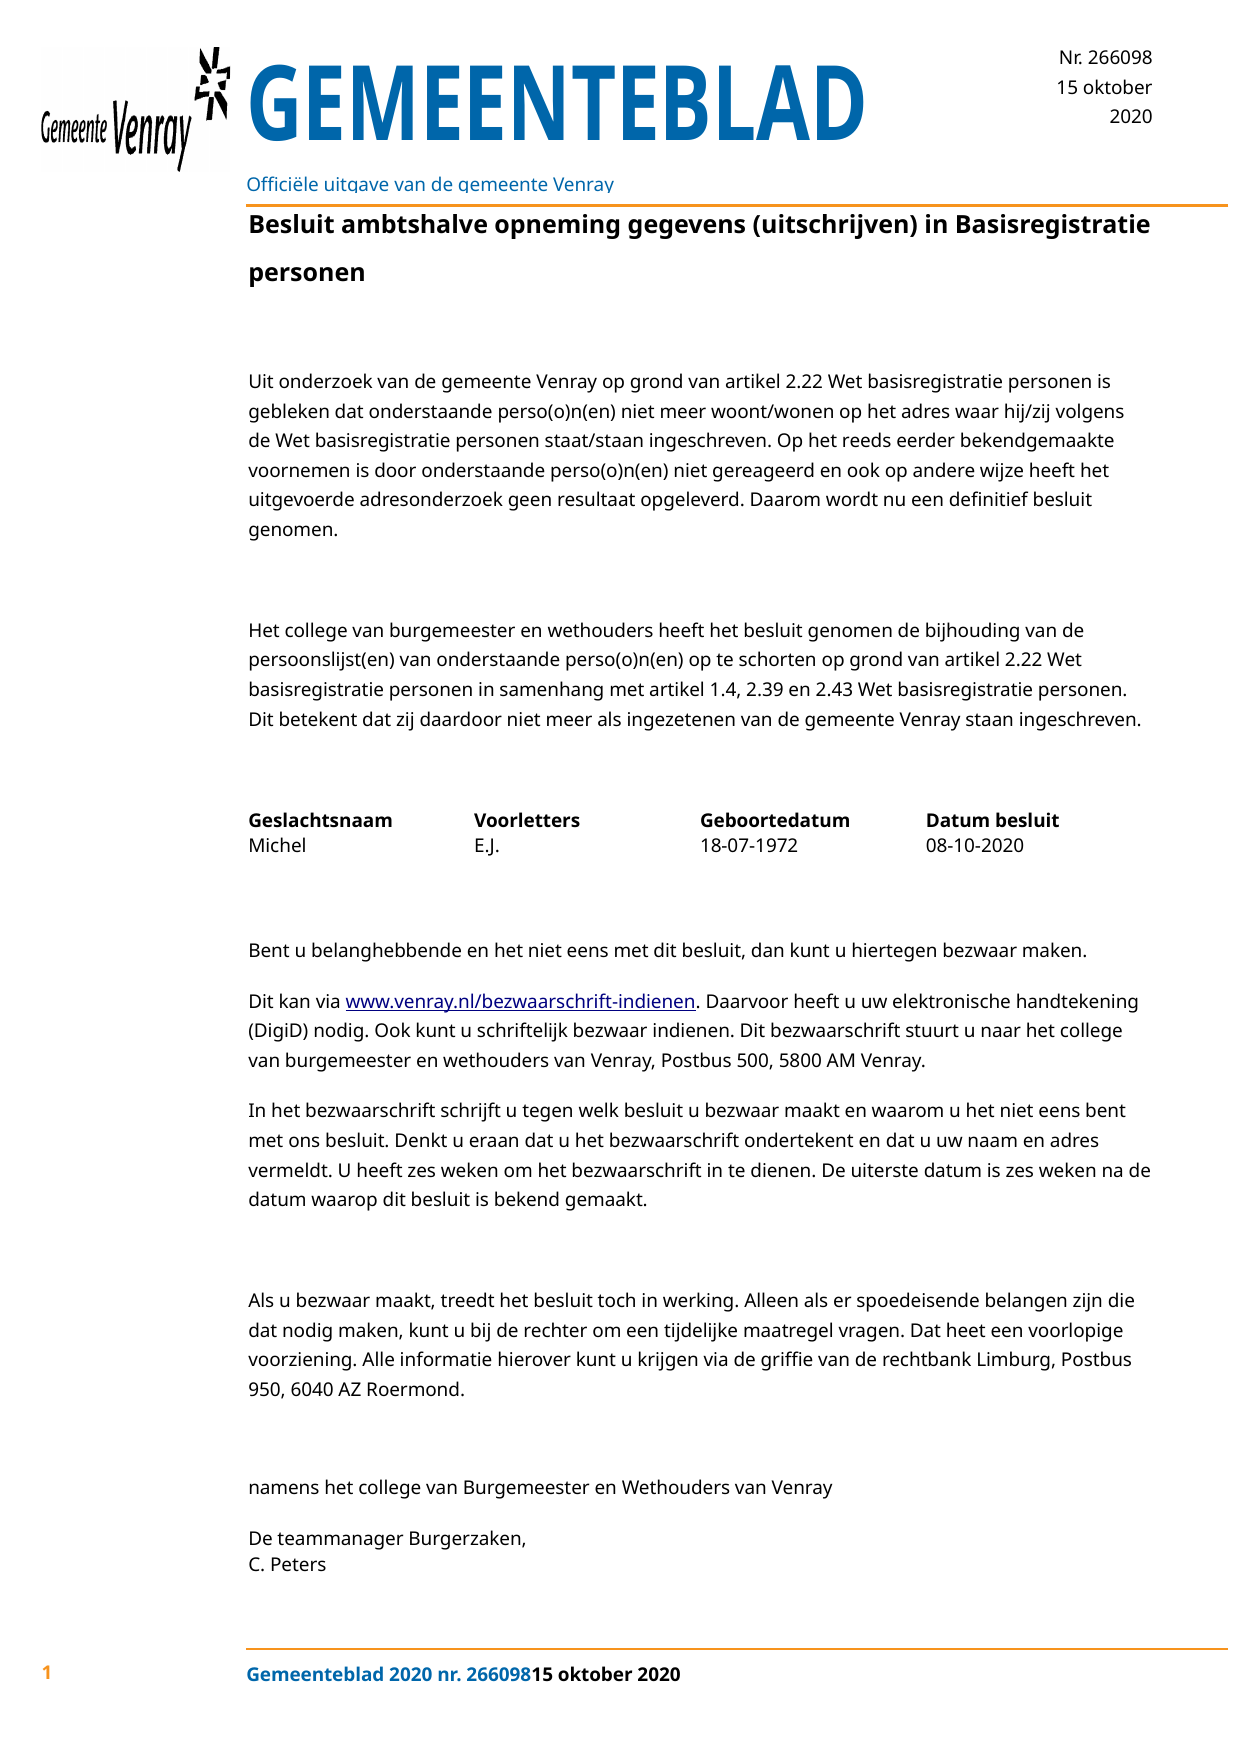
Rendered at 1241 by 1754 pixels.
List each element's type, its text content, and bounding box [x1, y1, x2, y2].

table_header Geslachtsnaam [248, 807, 474, 832]
text De teammanager Burgerzaken, [248, 1526, 1152, 1551]
table_cell [700, 858, 926, 884]
text Het college van burgemeester en wethouders heeft het besluit genomen de bijhouding van de persoonslijst(en) van onderstaande perso(o)n(en) op te schorten op grond van artikel 2.22 Wet basisregistratie personen in samenhang met artikel 1.4, 2.39 en 2.43 Wet basisregistratie personen. Dit betekent dat zij daardoor niet meer als ingezetenen van de gemeente Venray staan ingeschreven. [248, 617, 1152, 732]
table_cell E.J. [474, 833, 700, 858]
table_cell [248, 858, 474, 884]
text Uit onderzoek van de gemeente Venray op grond van artikel 2.22 Wet basisregistratie personen is gebleken dat onderstaande perso(o)n(en) niet meer woont/wonen op het adres waar hij/zij volgens de Wet basisregistratie personen staat/staan ingeschreven. Op het reeds eerder bekendgemaakte voornemen is door onderstaande perso(o)n(en) niet gereageerd en ook op andere wijze heeft het uitgevoerde adresonderzoek geen resultaat opgeleverd. Daarom wordt nu een definitief besluit genomen. [248, 368, 1152, 542]
table_cell [926, 858, 1152, 884]
table_header Datum besluit [926, 807, 1152, 832]
text In het bezwaarschrift schrijft u tegen welk besluit u bezwaar maakt en waarom u het niet eens bent met ons besluit. Denkt u eraan dat u het bezwaarschrift ondertekent en dat u uw naam en adres vermeldt. U heeft zes weken om het bezwaarschrift in te dienen. De uiterste datum is zes weken na de datum waarop dit besluit is bekend gemaakt. [248, 1098, 1152, 1212]
text Dit kan via www.venray.nl/bezwaarschrift-indienen. Daarvoor heeft u uw elektronische handtekening (DigiD) nodig. Ook kunt u schriftelijk bezwaar indienen. Dit bezwaarschrift stuurt u naar het college van burgemeester en wethouders van Venray, Postbus 500, 5800 AM Venray. [248, 988, 1152, 1073]
text Als u bezwaar maakt, treedt het besluit toch in werking. Alleen als er spoedeisende belangen zijn die dat nodig maken, kunt u bij de rechter om een tijdelijke maatregel vragen. Dat heet een voorlopige voorziening. Alle informatie hierover kunt u krijgen via de griffie van de rechtbank Limburg, Postbus 950, 6040 AZ Roermond. [248, 1287, 1152, 1402]
text Besluit ambtshalve opneming gegevens (uitschrijven) in Basisregistratie personen [248, 207, 1152, 288]
text C. Peters [248, 1551, 1152, 1577]
table_header Voorletters [474, 807, 700, 832]
table_cell 18-07-1972 [700, 833, 926, 858]
table_header Geboortedatum [700, 807, 926, 832]
table_cell [474, 858, 700, 884]
text namens het college van Burgemeester en Wethouders van Venray [248, 1474, 1152, 1500]
table_cell Michel [248, 833, 474, 858]
picture [41, 47, 231, 172]
table_cell 08-10-2020 [926, 833, 1152, 858]
text Bent u belanghebbende en het niet eens met dit besluit, dan kunt u hiertegen bezwaar maken. [248, 938, 1152, 963]
